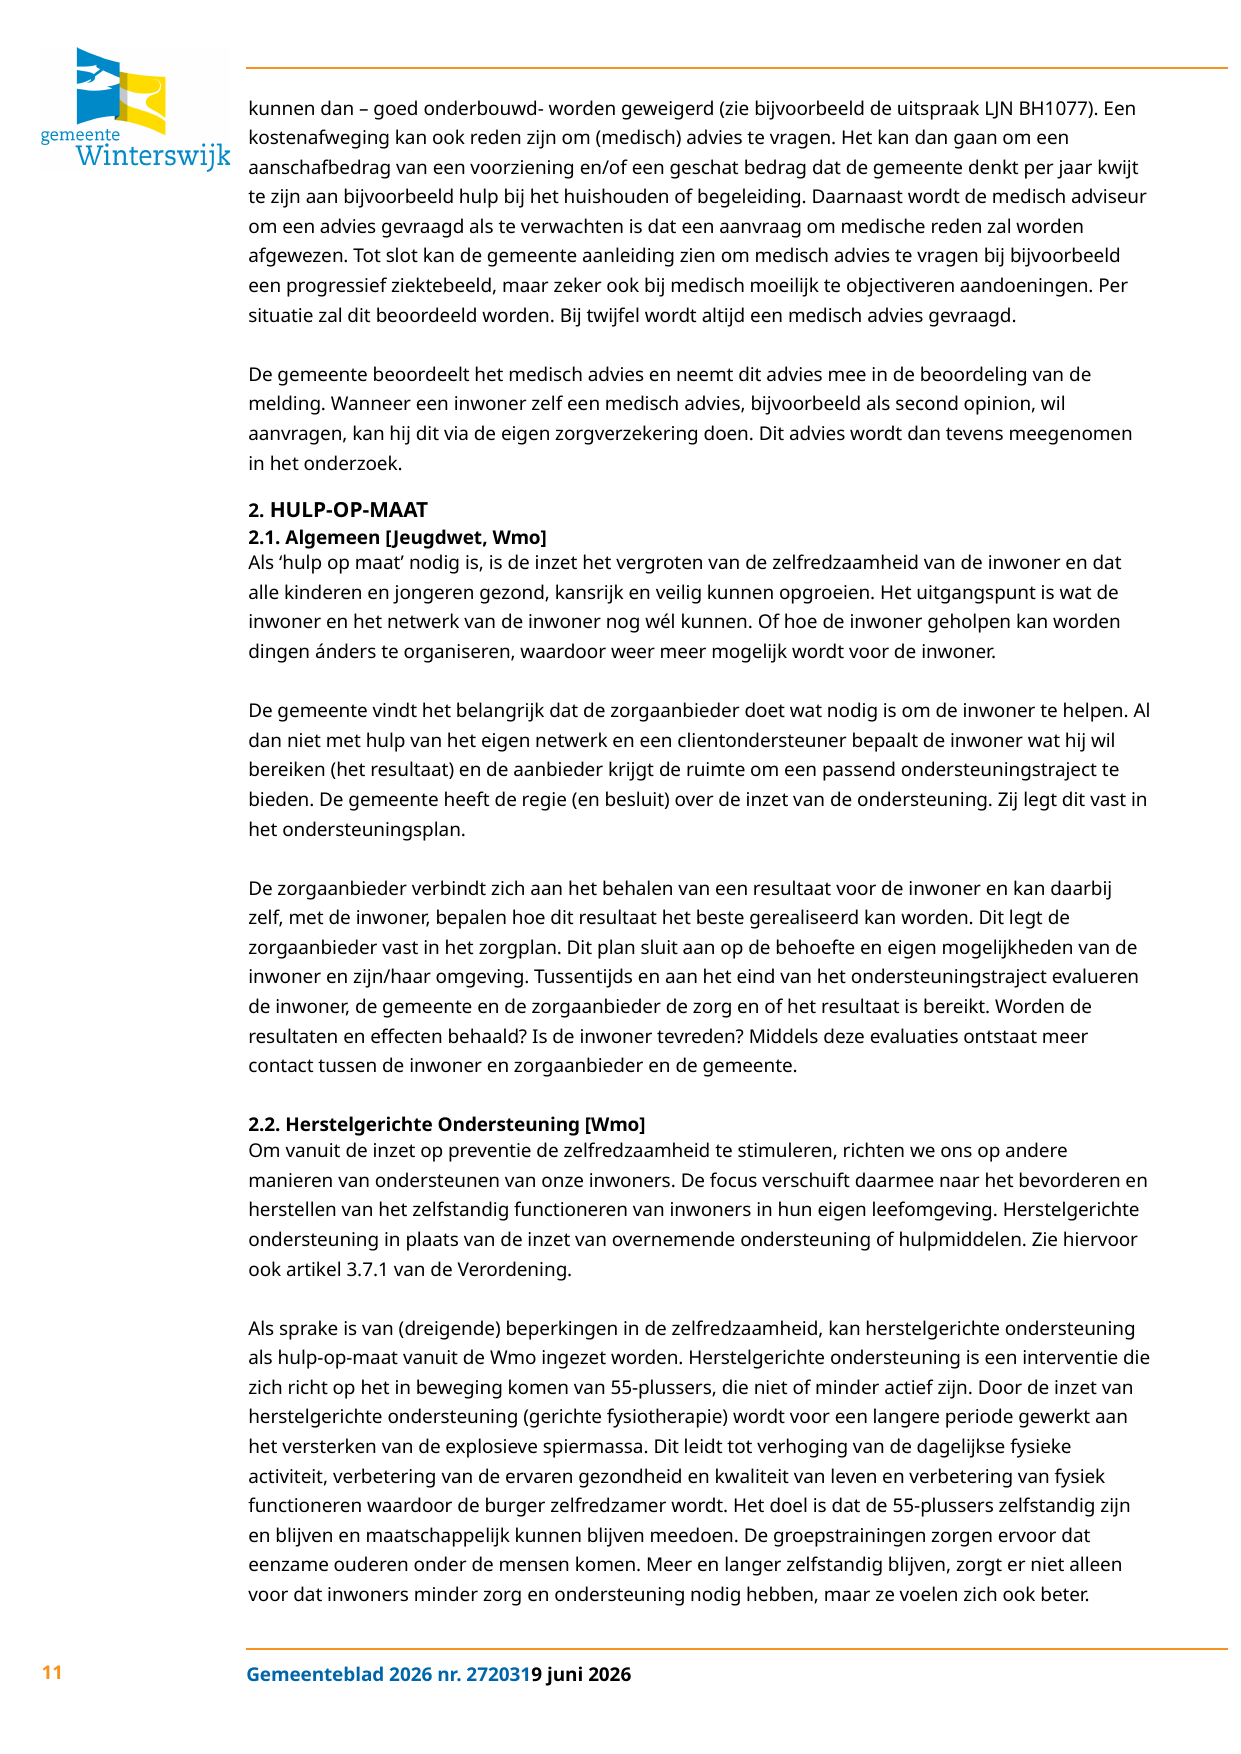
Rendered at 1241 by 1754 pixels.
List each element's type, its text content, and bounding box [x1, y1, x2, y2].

text 2.2. Herstelgerichte Ondersteuning [Wmo] [248, 1112, 1152, 1137]
picture [41, 47, 231, 172]
text Als ‘hulp op maat’ nodig is, is de inzet het vergroten van de zelfredzaamheid van de inwoner en dat alle kinderen en jongeren gezond, kansrijk en veilig kunnen opgroeien. Het uitgangspunt is wat de inwoner en het netwerk van de inwoner nog wél kunnen. Of hoe de inwoner geholpen kan worden dingen ánders te organiseren, waardoor weer meer mogelijk wordt voor de inwoner. [248, 549, 1152, 664]
text kunnen dan – goed onderbouwd- worden geweigerd (zie bijvoorbeeld de uitspraak LJN BH1077). Een kostenafweging kan ook reden zijn om (medisch) advies te vragen. Het kan dan gaan om een aanschafbedrag van een voorziening en/of een geschat bedrag dat de gemeente denkt per jaar kwijt te zijn aan bijvoorbeeld hulp bij het huishouden of begeleiding. Daarnaast wordt de medisch adviseur om een advies gevraagd als te verwachten is dat een aanvraag om medische reden zal worden afgewezen. Tot slot kan de gemeente aanleiding zien om medisch advies te vragen bij bijvoorbeeld een progressief ziektebeeld, maar zeker ook bij medisch moeilijk te objectiveren aandoeningen. Per situatie zal dit beoordeeld worden. Bij twijfel wordt altijd een medisch advies gevraagd. [248, 95, 1152, 328]
text De zorgaanbieder verbindt zich aan het behalen van een resultaat voor de inwoner en kan daarbij zelf, met de inwoner, bepalen hoe dit resultaat het beste gerealiseerd kan worden. Dit legt de zorgaanbieder vast in het zorgplan. Dit plan sluit aan op de behoefte en eigen mogelijkheden van de inwoner en zijn/haar omgeving. Tussentijds en aan het eind van het ondersteuningstraject evalueren de inwoner, de gemeente en de zorgaanbieder de zorg en of het resultaat is bereikt. Worden de resultaten en effecten behaald? Is de inwoner tevreden? Middels deze evaluaties ontstaat meer contact tussen de inwoner en zorgaanbieder en de gemeente. [248, 875, 1152, 1078]
text 2. HULP-OP-MAAT [248, 495, 1152, 524]
picture [225, 153, 231, 162]
text De gemeente vindt het belangrijk dat de zorgaanbieder doet wat nodig is om de inwoner te helpen. Al dan niet met hulp van het eigen netwerk en een clientondersteuner bepaalt de inwoner wat hij wil bereiken (het resultaat) en de aanbieder krijgt de ruimte om een passend ondersteuningstraject te bieden. De gemeente heeft de regie (en besluit) over de inzet van de ondersteuning. Zij legt dit vast in het ondersteuningsplan. [248, 697, 1152, 842]
text De gemeente beoordeelt het medisch advies en neemt dit advies mee in de beoordeling van de melding. Wanneer een inwoner zelf een medisch advies, bijvoorbeeld als second opinion, wil aanvragen, kan hij dit via de eigen zorgverzekering doen. Dit advies wordt dan tevens meegenomen in het onderzoek. [248, 361, 1152, 476]
text Om vanuit de inzet op preventie de zelfredzaamheid te stimuleren, richten we ons op andere manieren van ondersteunen van onze inwoners. De focus verschuift daarmee naar het bevorderen en herstellen van het zelfstandig functioneren van inwoners in hun eigen leefomgeving. Herstelgerichte ondersteuning in plaats van de inzet van overnemende ondersteuning of hulpmiddelen. Zie hiervoor ook artikel 3.7.1 van de Verordening. [248, 1137, 1152, 1281]
text 2.1. Algemeen [Jeugdwet, Wmo] [248, 524, 1152, 549]
text Als sprake is van (dreigende) beperkingen in de zelfredzaamheid, kan herstelgerichte ondersteuning als hulp-op-maat vanuit de Wmo ingezet worden. Herstelgerichte ondersteuning is een interventie die zich richt op het in beweging komen van 55-plussers, die niet of minder actief zijn. Door de inzet van herstelgerichte ondersteuning (gerichte fysiotherapie) wordt voor een langere periode gewerkt aan het versterken van de explosieve spiermassa. Dit leidt tot verhoging van de dagelijkse fysieke activiteit, verbetering van de ervaren gezondheid en kwaliteit van leven en verbetering van fysiek functioneren waardoor de burger zelfredzamer wordt. Het doel is dat de 55-plussers zelfstandig zijn en blijven en maatschappelijk kunnen blijven meedoen. De groepstrainingen zorgen ervoor dat eenzame ouderen onder de mensen komen. Meer en langer zelfstandig blijven, zorgt er niet alleen voor dat inwoners minder zorg en ondersteuning nodig hebben, maar ze voelen zich ook beter. [248, 1315, 1152, 1607]
